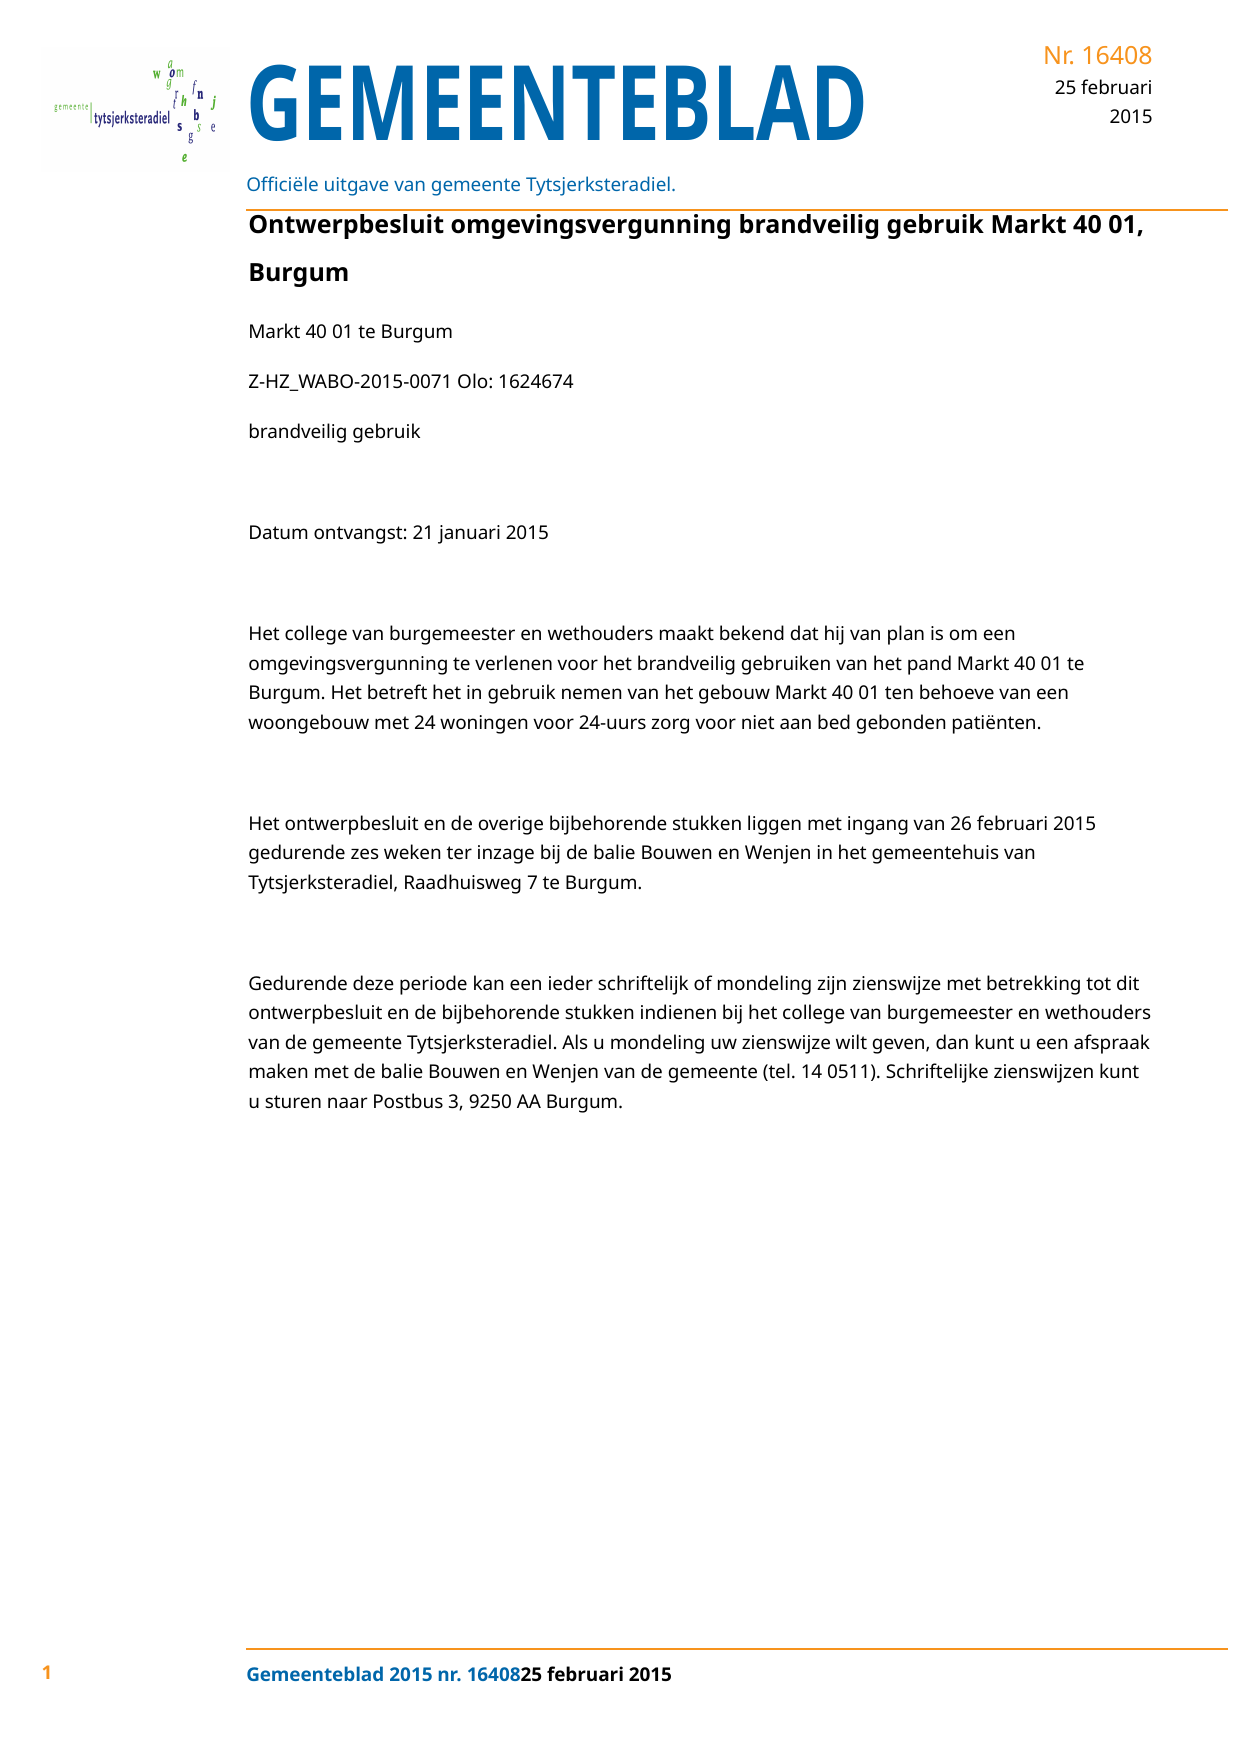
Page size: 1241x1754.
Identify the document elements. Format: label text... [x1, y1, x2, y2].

text Het college van burgemeester en wethouders maakt bekend dat hij van plan is om een omgevingsvergunning te verlenen voor het brandveilig gebruiken van het pand Markt 40 01 te Burgum. Het betreft het in gebruik nemen van het gebouw Markt 40 01 ten behoeve van een woongebouw met 24 woningen voor 24-uurs zorg voor niet aan bed gebonden patiënten. [248, 620, 1152, 735]
text Datum ontvangst: 21 januari 2015 [248, 519, 1152, 545]
picture [41, 47, 231, 172]
text Markt 40 01 te Burgum [248, 318, 1152, 344]
text Het ontwerpbesluit en de overige bijbehorende stukken liggen met ingang van 26 februari 2015 gedurende zes weken ter inzage bij de balie Bouwen en Wenjen in het gemeentehuis van Tytsjerksteradiel, Raadhuisweg 7 te Burgum. [248, 810, 1152, 895]
text Z-HZ_WABO-2015-0071 Olo: 1624674 [248, 368, 1152, 394]
text Ontwerpbesluit omgevingsvergunning brandveilig gebruik Markt 40 01, Burgum [248, 211, 1152, 288]
text brandveilig gebruik [248, 419, 1152, 444]
text Gedurende deze periode kan een ieder schriftelijk of mondeling zijn zienswijze met betrekking tot dit ontwerpbesluit en de bijbehorende stukken indienen bij het college van burgemeester en wethouders van de gemeente Tytsjerksteradiel. Als u mondeling uw zienswijze wilt geven, dan kunt u een afspraak maken met de balie Bouwen en Wenjen van de gemeente (tel. 14 0511). Schriftelijke zienswijzen kunt u sturen naar Postbus 3, 9250 AA Burgum. [248, 970, 1152, 1114]
